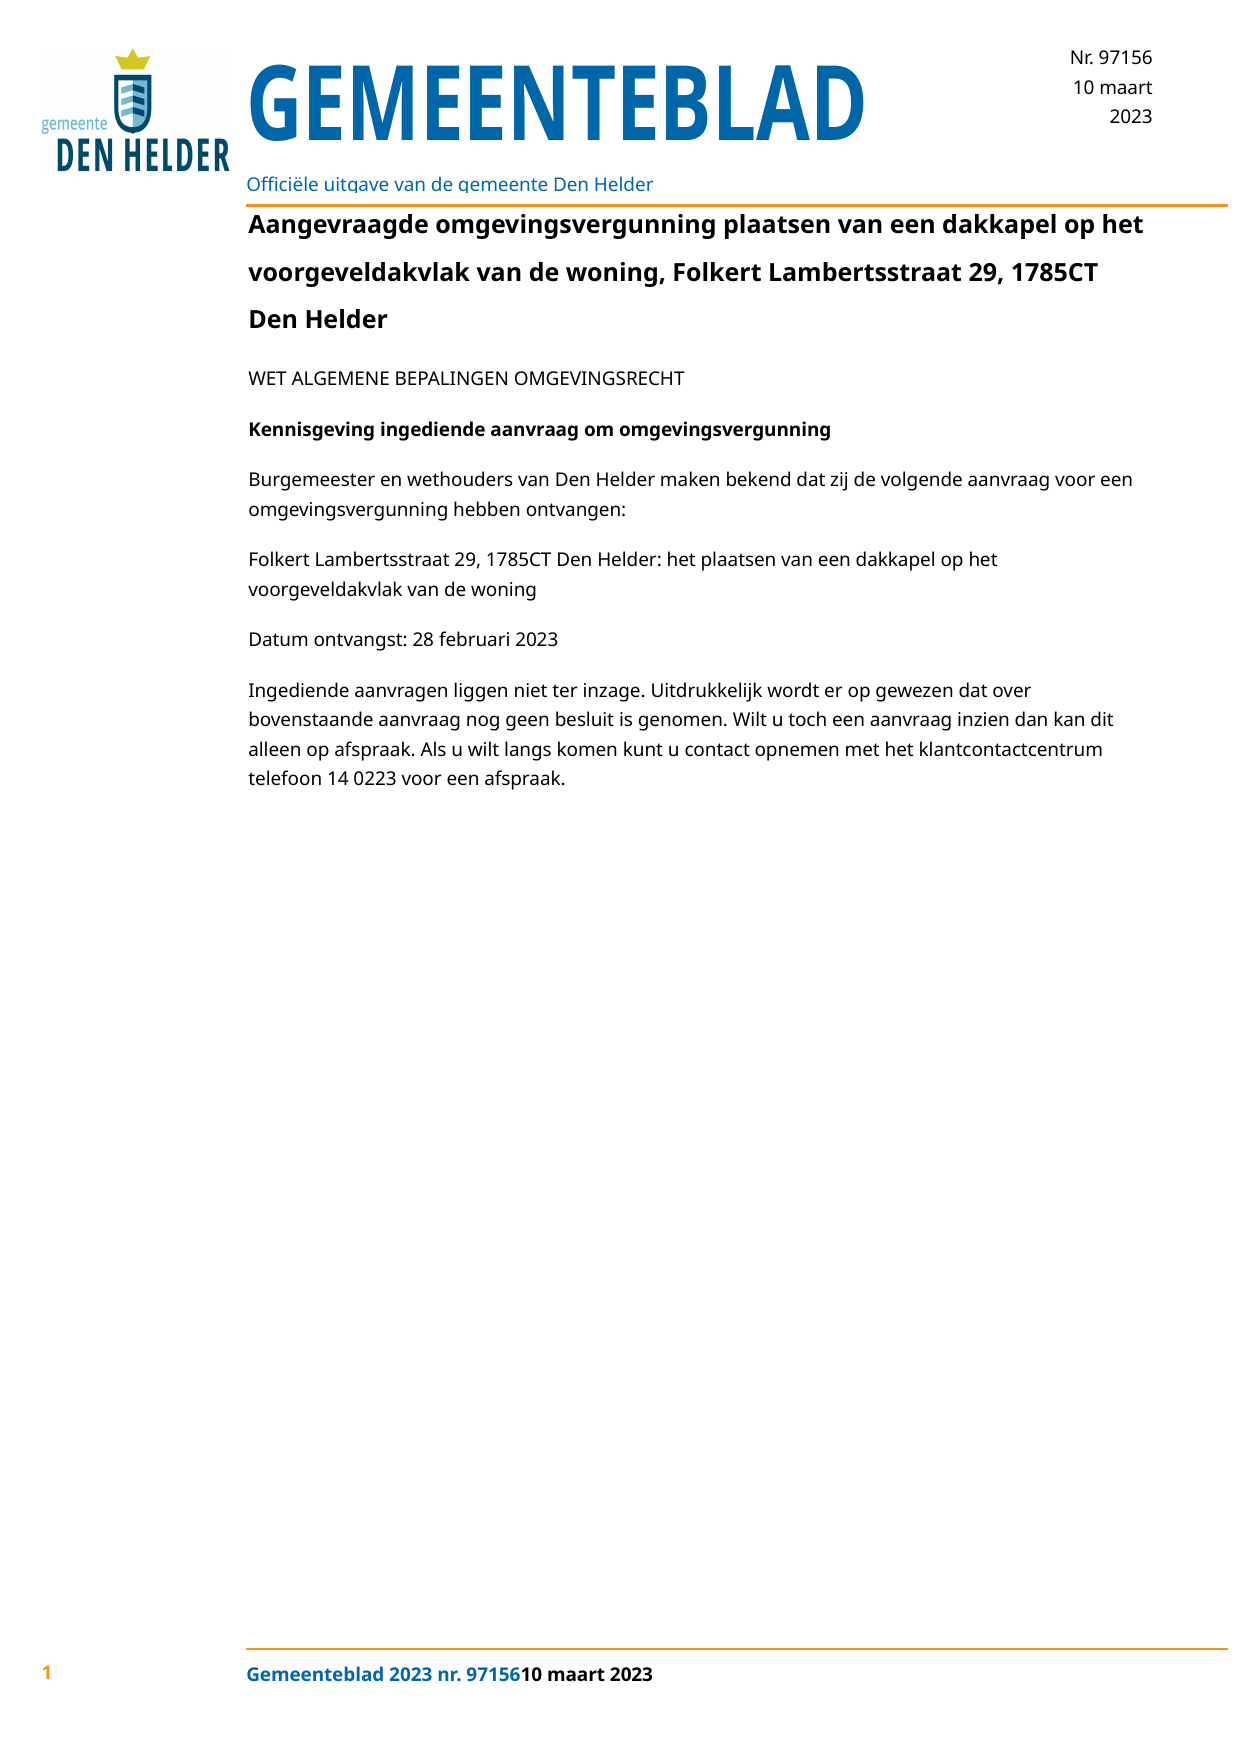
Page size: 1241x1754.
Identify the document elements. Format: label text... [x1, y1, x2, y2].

picture [41, 47, 231, 172]
text Ingediende aanvragen liggen niet ter inzage. Uitdrukkelijk wordt er op gewezen dat over bovenstaande aanvraag nog geen besluit is genomen. Wilt u toch een aanvraag inzien dan kan dit alleen op afspraak. Als u wilt langs komen kunt u contact opnemen met het klantcontactcentrum telefoon 14 0223 voor een afspraak. [248, 677, 1152, 791]
text Burgemeester en wethouders van Den Helder maken bekend dat zij de volgende aanvraag voor een omgevingsvergunning hebben ontvangen: [248, 466, 1152, 522]
picture [100, 154, 106, 172]
picture [130, 157, 135, 172]
picture [220, 160, 224, 172]
picture [182, 144, 187, 165]
picture [63, 144, 68, 165]
text Datum ontvangst: 28 februari 2023 [248, 626, 1152, 652]
text WET ALGEMENE BEPALINGEN OMGEVINGSRECHT [248, 366, 1152, 391]
text Aangevraagde omgevingsvergunning plaatsen van een dakkapel op het voorgeveldakvlak van de woning, Folkert Lambertsstraat 29, 1785CT Den Helder [248, 207, 1152, 336]
text Folkert Lambertsstraat 29, 1785CT Den Helder: het plaatsen van een dakkapel op het voorgeveldakvlak van de woning [248, 546, 1152, 602]
text Kennisgeving ingediende aanvraag om omgevingsvergunning [248, 416, 1152, 442]
